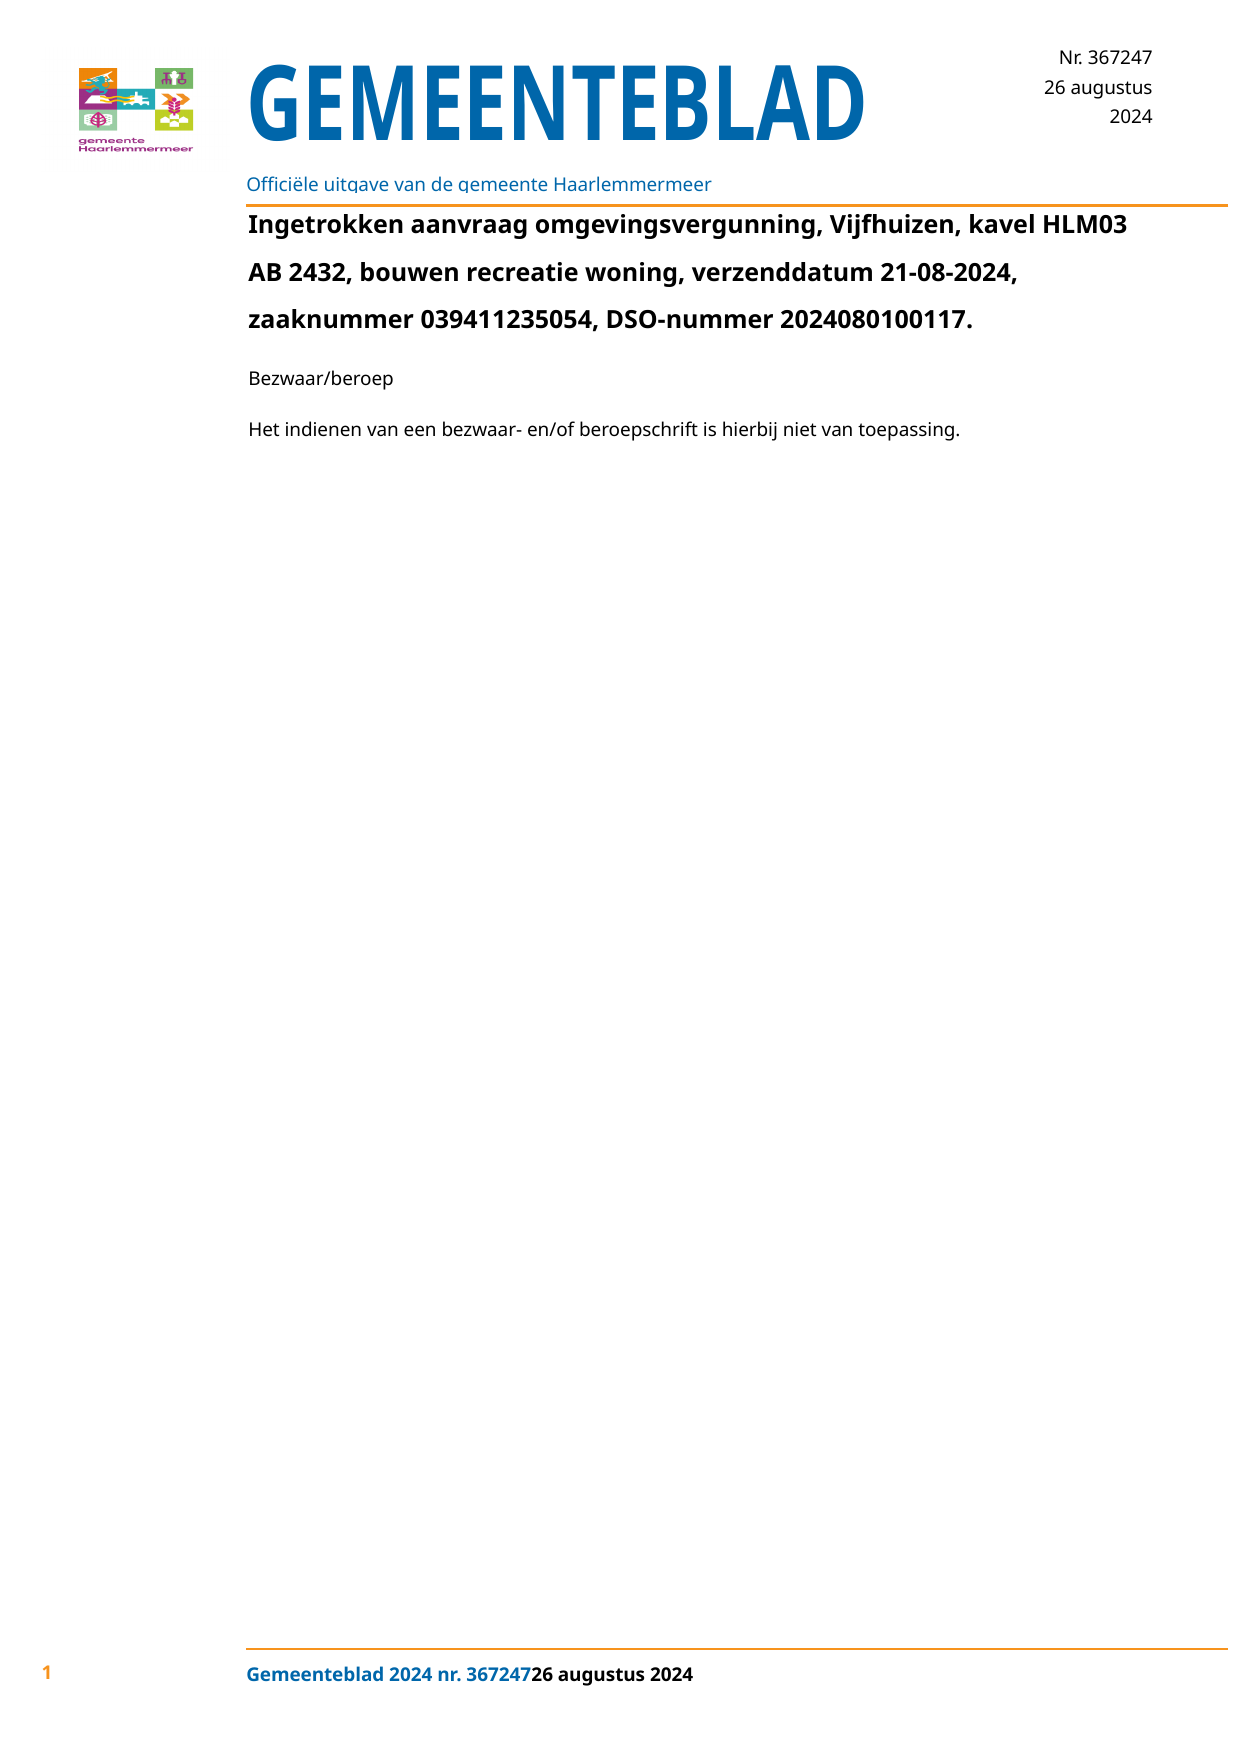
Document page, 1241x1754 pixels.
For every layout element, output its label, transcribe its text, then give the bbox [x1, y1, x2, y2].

text Bezwaar/beroep [248, 366, 1152, 391]
text Het indienen van een bezwaar- en/of beroepschrift is hierbij niet van toepassing. [248, 416, 1152, 442]
picture [41, 47, 231, 172]
text Ingetrokken aanvraag omgevingsvergunning, Vijfhuizen, kavel HLM03 AB 2432, bouwen recreatie woning, verzenddatum 21-08-2024, zaaknummer 039411235054, DSO-nummer 2024080100117. [248, 207, 1152, 336]
